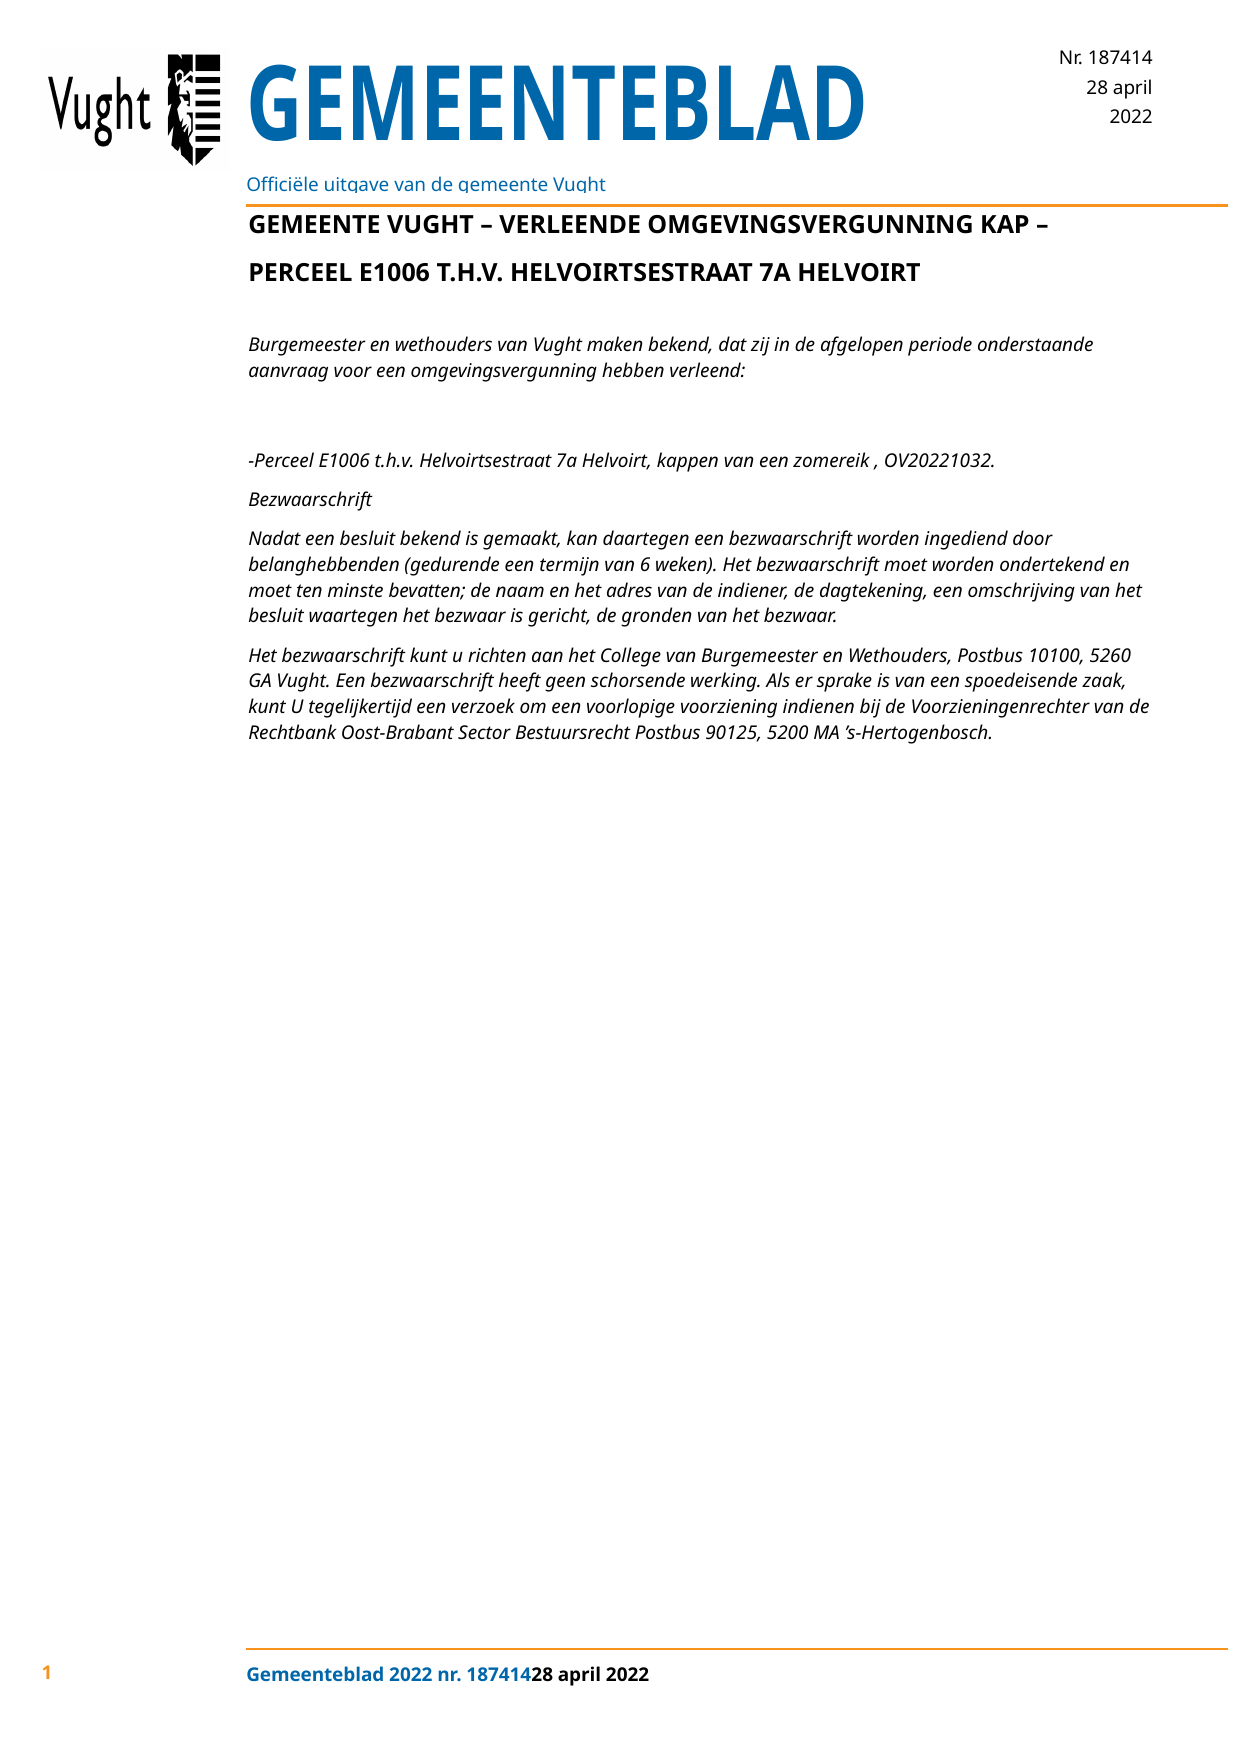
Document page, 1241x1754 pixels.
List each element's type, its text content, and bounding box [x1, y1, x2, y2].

picture [41, 47, 231, 172]
text Bezwaarschrift [248, 486, 1152, 512]
text Burgemeester en wethouders van Vught maken bekend, dat zij in de afgelopen periode onderstaande aanvraag voor een omgevingsvergunning hebben verleend: [248, 331, 1152, 383]
text GEMEENTE VUGHT – VERLEENDE OMGEVINGSVERGUNNING KAP – PERCEEL E1006 T.H.V. HELVOIRTSESTRAAT 7A HELVOIRT [248, 207, 1152, 288]
text Nadat een besluit bekend is gemaakt, kan daartegen een bezwaarschrift worden ingediend door belanghebbenden (gedurende een termijn van 6 weken). Het bezwaarschrift moet worden ondertekend en moet ten minste bevatten; de naam en het adres van de indiener, de dagtekening, een omschrijving van het besluit waartegen het bezwaar is gericht, de gronden van het bezwaar. [248, 525, 1152, 628]
text -Perceel E1006 t.h.v. Helvoirtsestraat 7a Helvoirt, kappen van een zomereik , OV20221032. [248, 447, 1152, 473]
text Het bezwaarschrift kunt u richten aan het College van Burgemeester en Wethouders, Postbus 10100, 5260 GA Vught. Een bezwaarschrift heeft geen schorsende werking. Als er sprake is van een spoedeisende zaak, kunt U tegelijkertijd een verzoek om een voorlopige voorziening indienen bij de Voorzieningenrechter van de Rechtbank Oost-Brabant Sector Bestuursrecht Postbus 90125, 5200 MA ’s-Hertogenbosch. [248, 642, 1152, 745]
